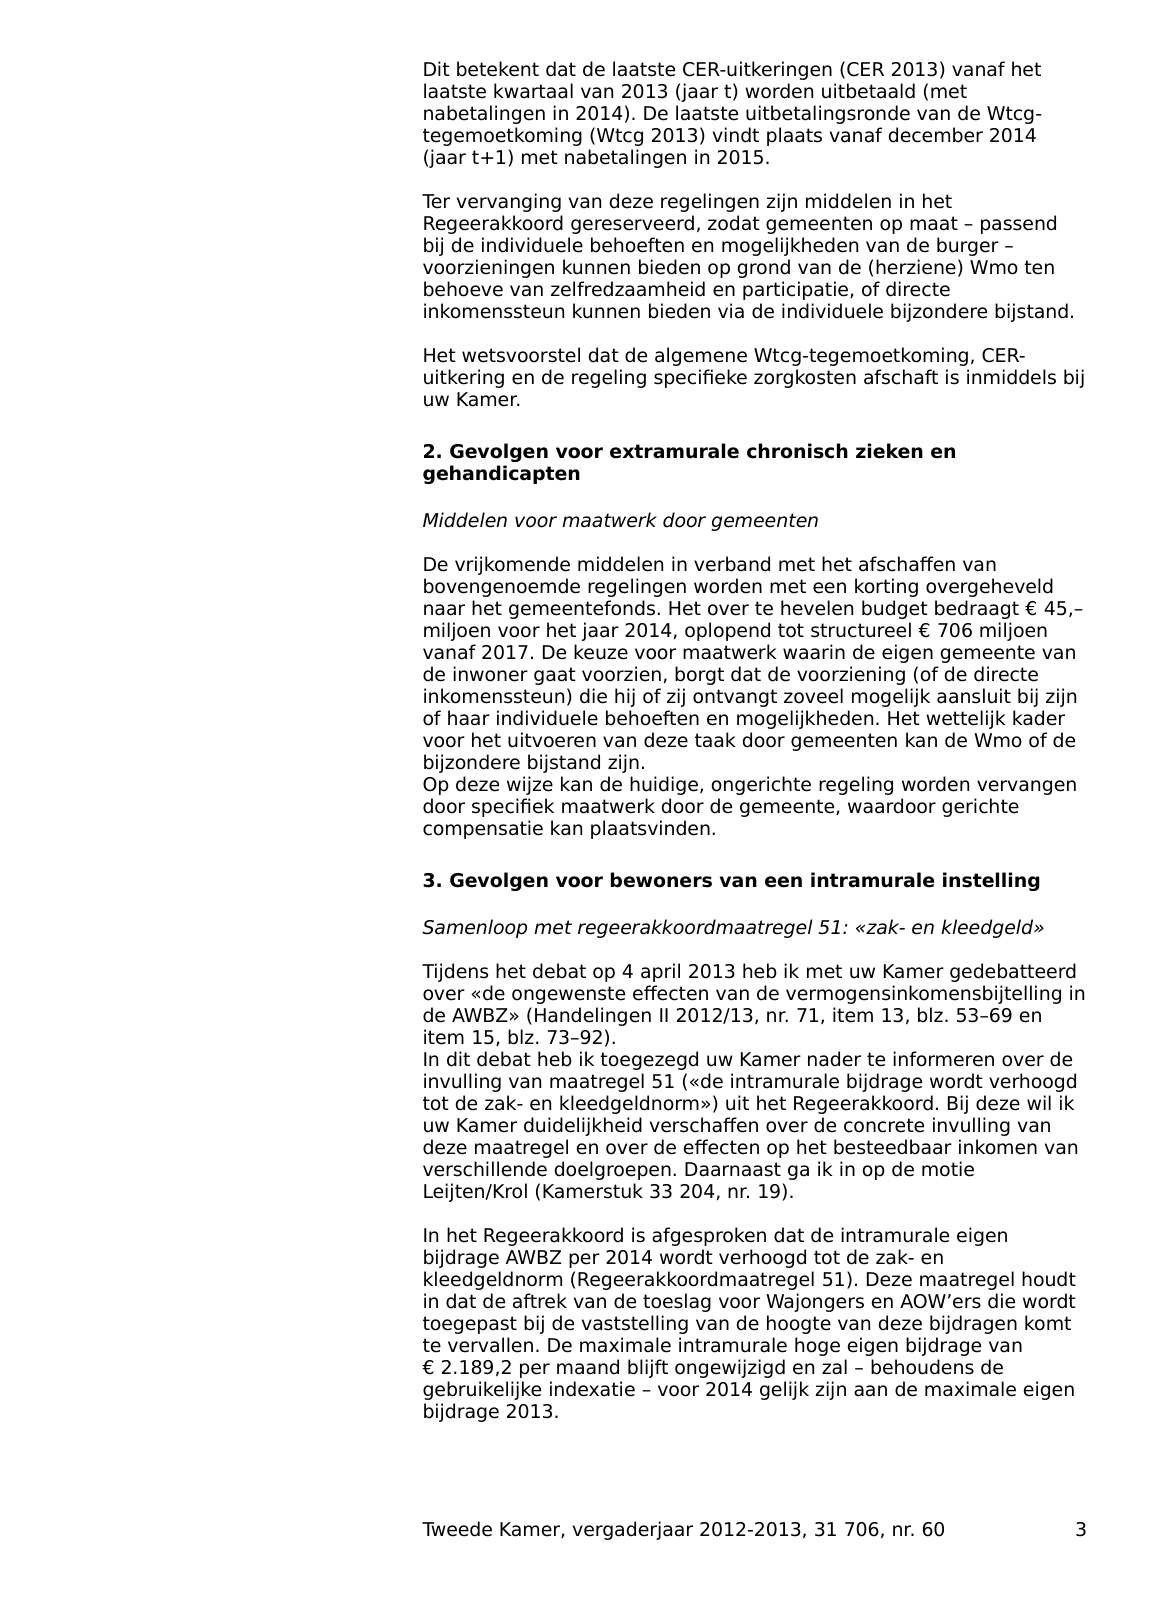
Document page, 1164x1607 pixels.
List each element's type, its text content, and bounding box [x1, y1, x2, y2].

subtitle Middelen voor maatwerk door gemeenten [422, 510, 1087, 532]
text In dit debat heb ik toegezegd uw Kamer nader te informeren over de invulling van maatregel 51 («de intramurale bijdrage wordt verhoogd tot de zak- en kleedgeldnorm») uit het Regeerakkoord. Bij deze wil ik uw Kamer duidelijkheid verschaffen over de concrete invulling van deze maatregel en over de effecten op het besteedbaar inkomen van verschillende doelgroepen. Daarnaast ga ik in op de motie Leijten/Krol (Kamerstuk 33 204, nr. 19). [422, 1049, 1087, 1203]
subtitle 3. Gevolgen voor bewoners van een intramurale instelling [422, 870, 1087, 892]
text In het Regeerakkoord is afgesproken dat de intramurale eigen bijdrage AWBZ per 2014 wordt verhoogd tot de zak- en kleedgeldnorm (Regeerakkoordmaatregel 51). Deze maatregel houdt in dat de aftrek van de toeslag voor Wajongers en AOW’ers die wordt toegepast bij de vaststelling van de hoogte van deze bijdragen komt te vervallen. De maximale intramurale hoge eigen bijdrage van € 2.189,2 per maand blijft ongewijzigd en zal – behoudens de gebruikelijke indexatie – voor 2014 gelijk zijn aan de maximale eigen bijdrage 2013. [422, 1225, 1087, 1423]
subtitle 2. Gevolgen voor extramurale chronisch zieken en gehandicapten [422, 441, 1087, 485]
text Op deze wijze kan de huidige, ongerichte regeling worden vervangen door specifiek maatwerk door de gemeente, waardoor gerichte compensatie kan plaatsvinden. [422, 774, 1087, 840]
subtitle Samenloop met regeerakkoordmaatregel 51: «zak- en kleedgeld» [422, 917, 1087, 939]
text Tijdens het debat op 4 april 2013 heb ik met uw Kamer gedebatteerd over «de ongewenste effecten van de vermogensinkomensbijtelling in de AWBZ» (Handelingen II 2012/13, nr. 71, item 13, blz. 53–69 en item 15, blz. 73–92). [422, 961, 1087, 1049]
text De vrijkomende middelen in verband met het afschaffen van bovengenoemde regelingen worden met een korting overgeheveld naar het gemeentefonds. Het over te hevelen budget bedraagt € 45,– miljoen voor het jaar 2014, oplopend tot structureel € 706 miljoen vanaf 2017. De keuze voor maatwerk waarin de eigen gemeente van de inwoner gaat voorzien, borgt dat de voorziening (of de directe inkomenssteun) die hij of zij ontvangt zoveel mogelijk aansluit bij zijn of haar individuele behoeften en mogelijkheden. Het wettelijk kader voor het uitvoeren van deze taak door gemeenten kan de Wmo of de bijzondere bijstand zijn. [422, 554, 1087, 774]
text Het wetsvoorstel dat de algemene Wtcg-tegemoetkoming, CER-uitkering en de regeling specifieke zorgkosten afschaft is inmiddels bij uw Kamer. [422, 345, 1087, 411]
text Ter vervanging van deze regelingen zijn middelen in het Regeerakkoord gereserveerd, zodat gemeenten op maat – passend bij de individuele behoeften en mogelijkheden van de burger – voorzieningen kunnen bieden op grond van de (herziene) Wmo ten behoeve van zelfredzaamheid en participatie, of directe inkomenssteun kunnen bieden via de individuele bijzondere bijstand. [422, 191, 1087, 323]
text Dit betekent dat de laatste CER-uitkeringen (CER 2013) vanaf het laatste kwartaal van 2013 (jaar t) worden uitbetaald (met nabetalingen in 2014). De laatste uitbetalingsronde van de Wtcg-tegemoetkoming (Wtcg 2013) vindt plaats vanaf december 2014 (jaar t+1) met nabetalingen in 2015. [422, 59, 1087, 169]
